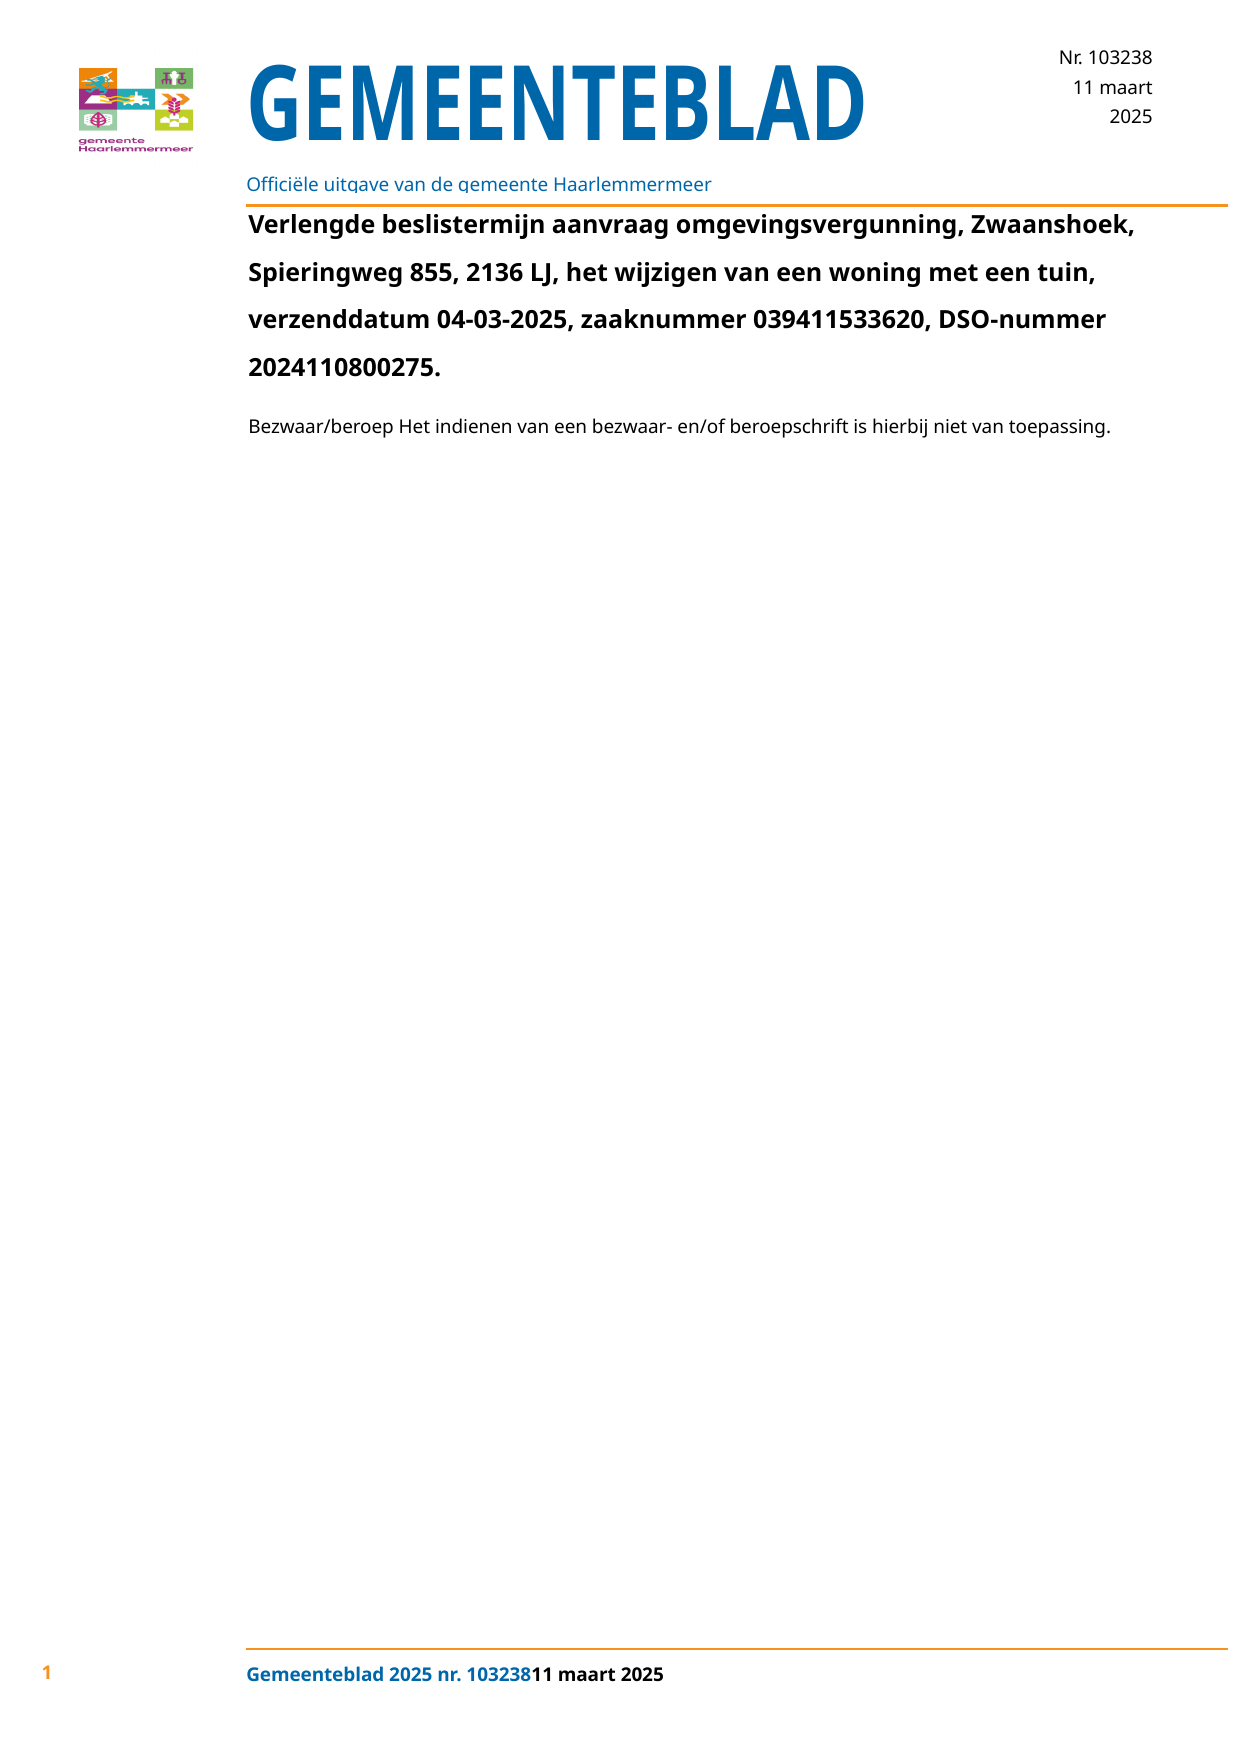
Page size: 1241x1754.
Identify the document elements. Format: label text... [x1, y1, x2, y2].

picture [41, 47, 231, 172]
text Verlengde beslistermijn aanvraag omgevingsvergunning, Zwaanshoek, Spieringweg 855, 2136 LJ, het wijzigen van een woning met een tuin, verzenddatum 04-03-2025, zaaknummer 039411533620, DSO-nummer 2024110800275. [248, 207, 1152, 384]
text Bezwaar/beroep Het indienen van een bezwaar- en/of beroepschrift is hierbij niet van toepassing. [248, 413, 1152, 439]
